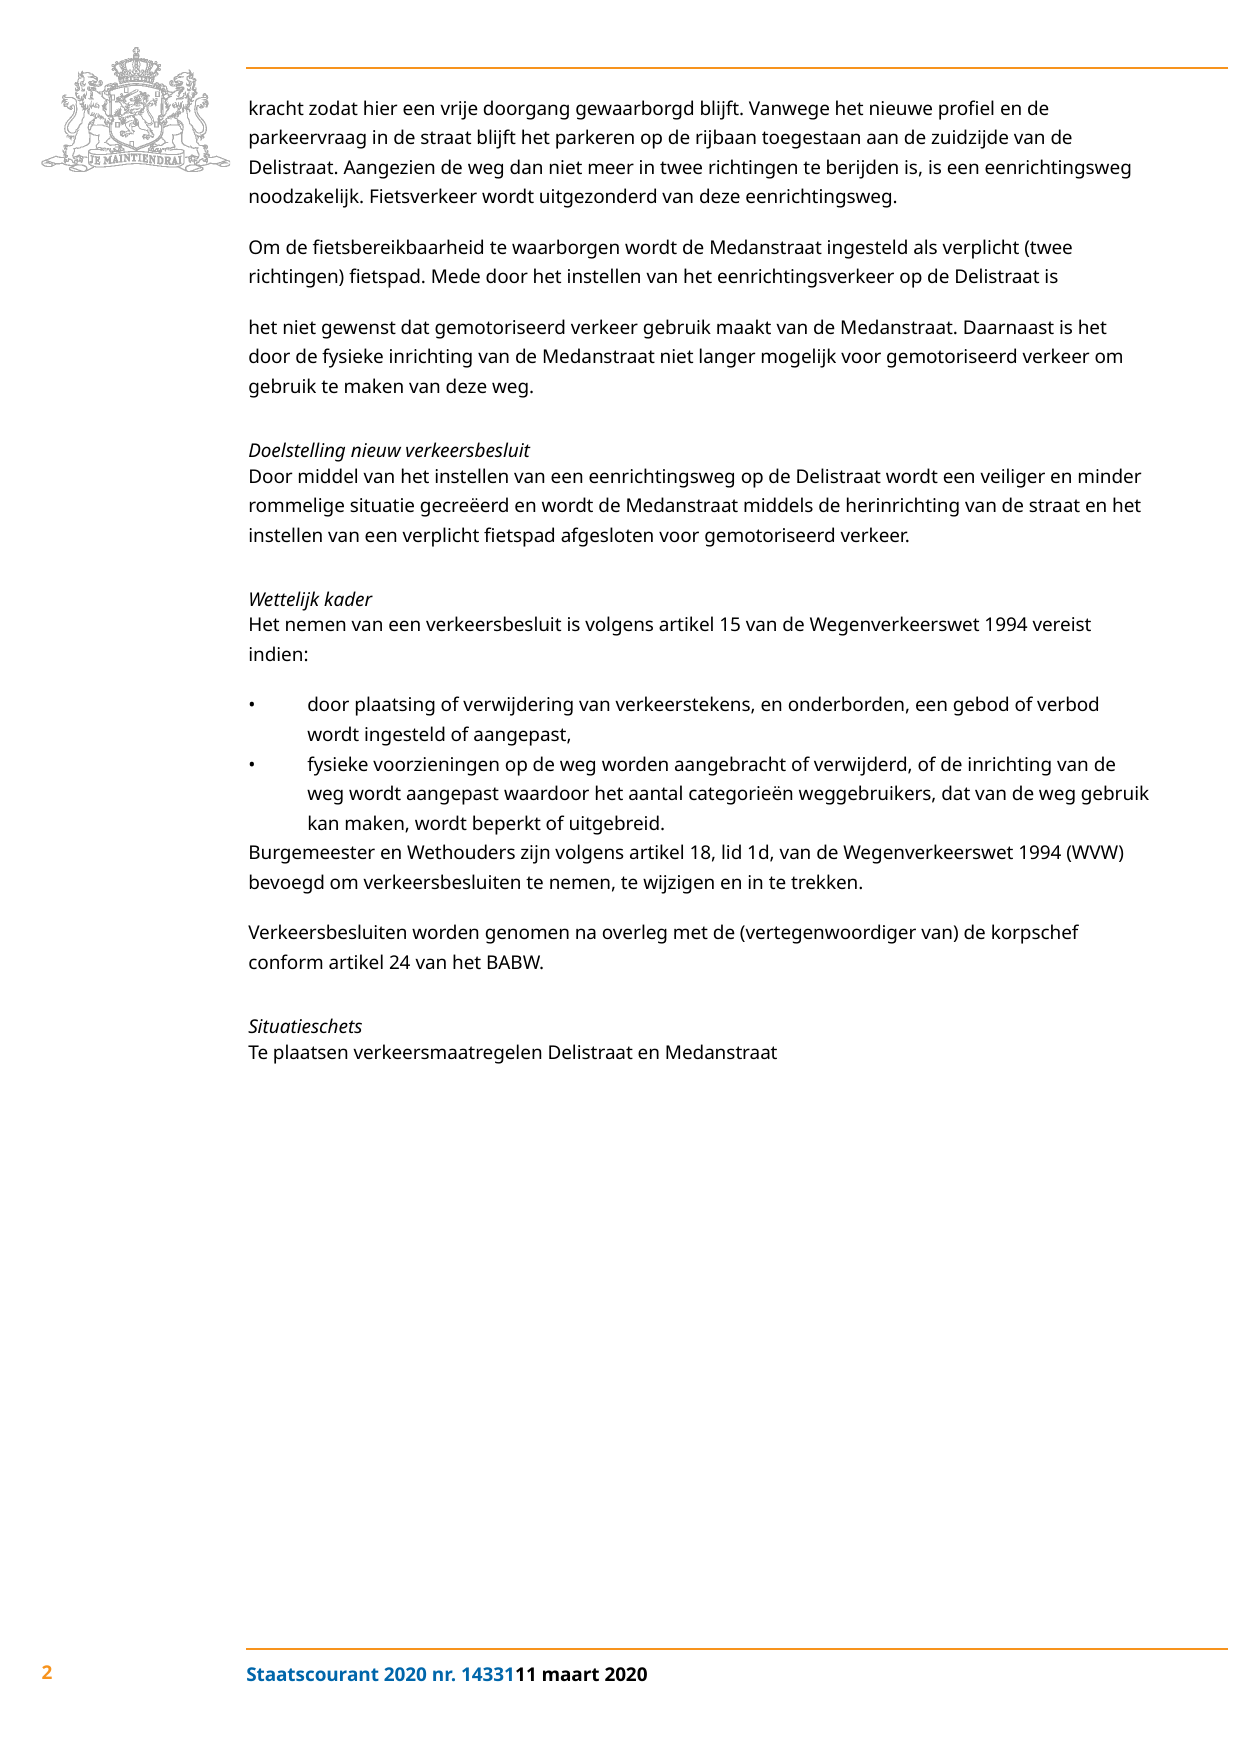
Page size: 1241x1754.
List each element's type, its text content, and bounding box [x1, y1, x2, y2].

text kracht zodat hier een vrije doorgang gewaarborgd blijft. Vanwege het nieuwe profiel en de parkeervraag in de straat blijft het parkeren op de rijbaan toegestaan aan de zuidzijde van de Delistraat. Aangezien de weg dan niet meer in twee richtingen te berijden is, is een eenrichtingsweg noodzakelijk. Fietsverkeer wordt uitgezonderd van deze eenrichtingsweg. [248, 95, 1152, 209]
picture [41, 47, 231, 172]
text het niet gewenst dat gemotoriseerd verkeer gebruik maakt van de Medanstraat. Daarnaast is het door de fysieke inrichting van de Medanstraat niet langer mogelijk voor gemotoriseerd verkeer om gebruik te maken van deze weg. [248, 314, 1152, 399]
text Burgemeester en Wethouders zijn volgens artikel 18, lid 1d, van de Wegenverkeerswet 1994 (WVW) bevoegd om verkeersbesluiten te nemen, te wijzigen en in te trekken. [248, 839, 1152, 895]
text Doelstelling nieuw verkeersbesluit [248, 437, 1152, 463]
list fysieke voorzieningen op de weg worden aangebracht of verwijderd, of de inrichting van de weg wordt aangepast waardoor het aantal categorieën weggebruikers, dat van de weg gebruik kan maken, wordt beperkt of uitgebreid. [248, 751, 1152, 836]
text Wettelijk kader [248, 586, 1152, 612]
text Verkeersbesluiten worden genomen na overleg met de (vertegenwoordiger van) de korpschef conform artikel 24 van het BABW. [248, 919, 1152, 975]
list door plaatsing of verwijdering van verkeerstekens, en onderborden, een gebod of verbod wordt ingesteld of aangepast, [248, 692, 1152, 747]
text Door middel van het instellen van een eenrichtingsweg op de Delistraat wordt een veiliger en minder rommelige situatie gecreëerd en wordt de Medanstraat middels de herinrichting van de straat en het instellen van een verplicht fietspad afgesloten voor gemotoriseerd verkeer. [248, 463, 1152, 548]
text Situatieschets [248, 1013, 1152, 1039]
text Om de fietsbereikbaarheid te waarborgen wordt de Medanstraat ingesteld als verplicht (twee richtingen) fietspad. Mede door het instellen van het eenrichtingsverkeer op de Delistraat is [248, 234, 1152, 289]
text Te plaatsen verkeersmaatregelen Delistraat en Medanstraat [248, 1039, 1152, 1064]
text Het nemen van een verkeersbesluit is volgens artikel 15 van de Wegenverkeerswet 1994 vereist indien: [248, 612, 1152, 667]
